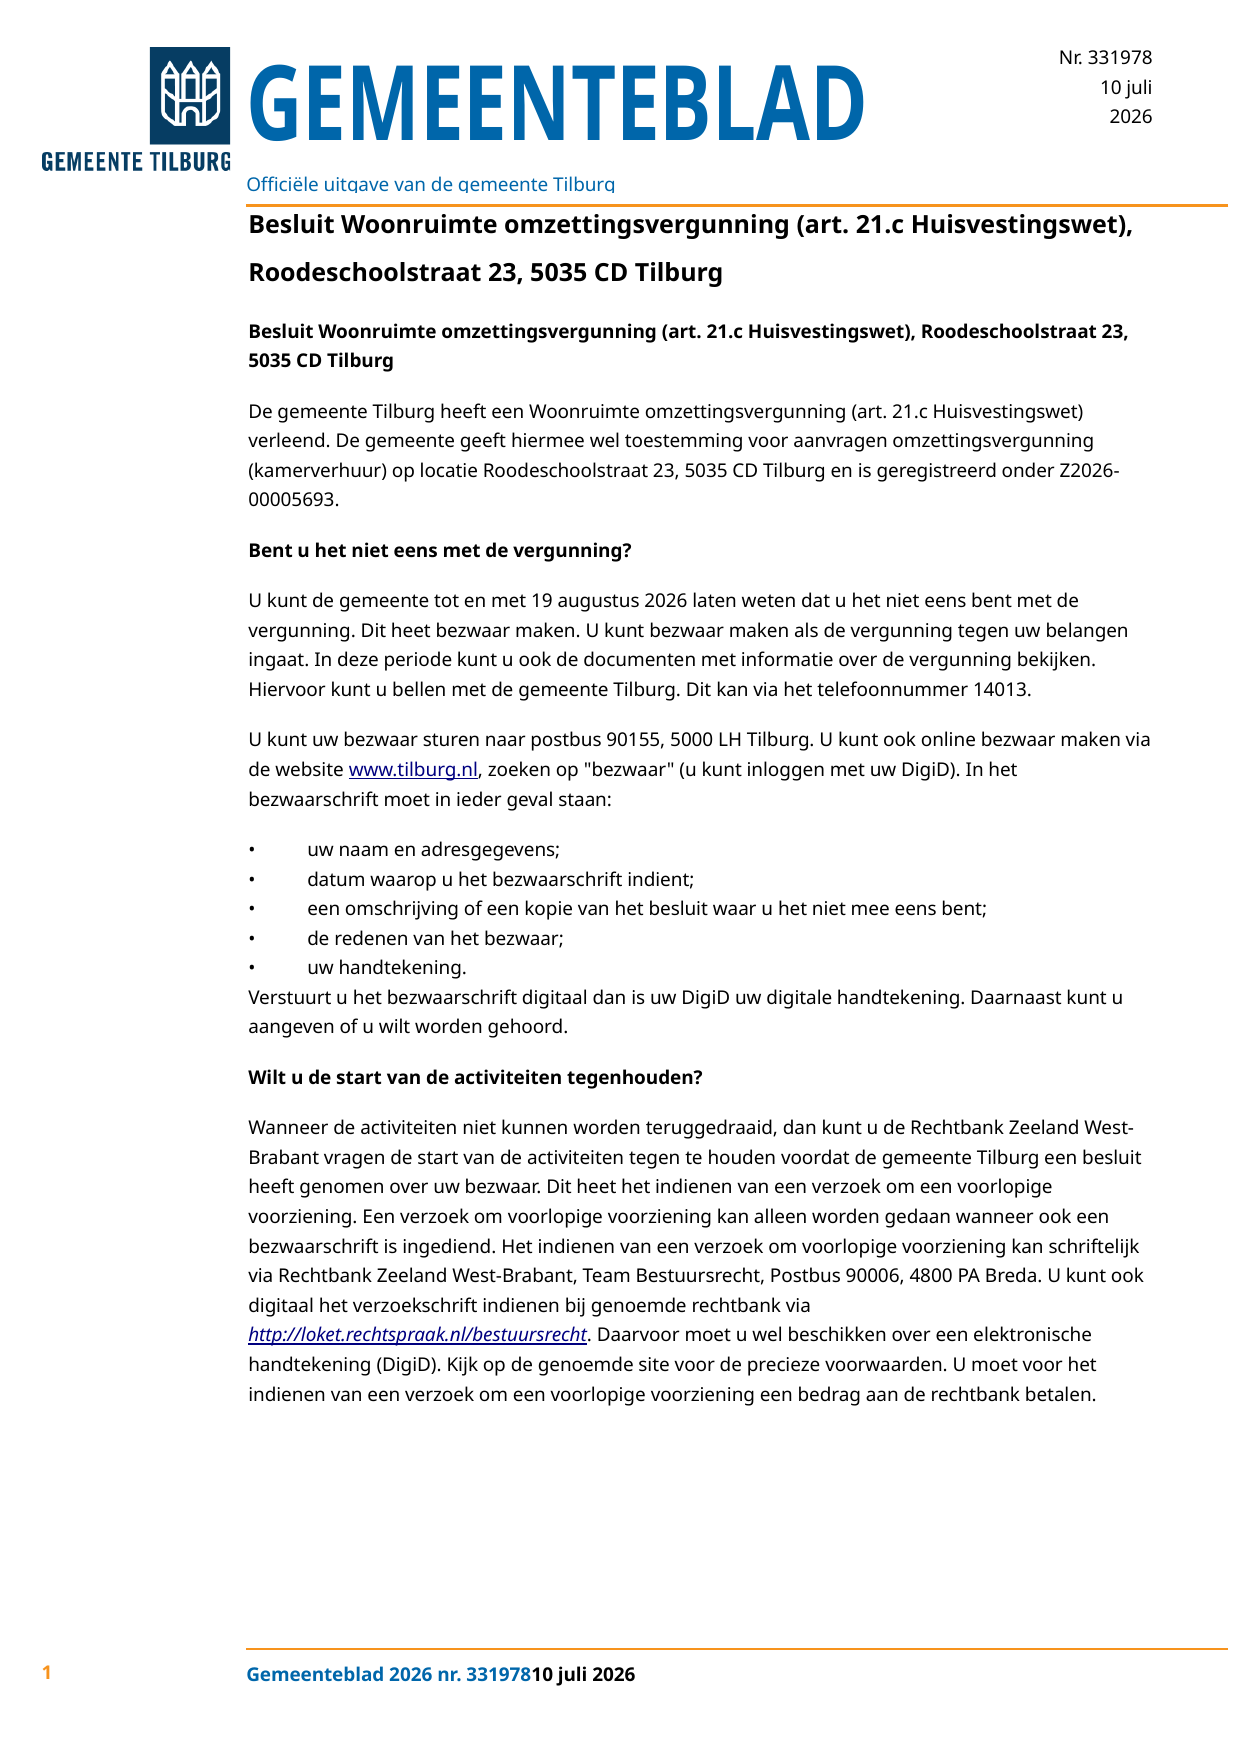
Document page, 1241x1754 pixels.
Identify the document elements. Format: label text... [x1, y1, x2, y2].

list datum waarop u het bezwaarschrift indient; [248, 866, 1152, 892]
text De gemeente Tilburg heeft een Woonruimte omzettingsvergunning (art. 21.c Huisvestingswet) verleend. De gemeente geeft hiermee wel toestemming voor aanvragen omzettingsvergunning (kamerverhuur) op locatie Roodeschoolstraat 23, 5035 CD Tilburg en is geregistreerd onder Z2026-00005693. [248, 398, 1152, 512]
text Wilt u de start van de activiteiten tegenhouden? [248, 1064, 1152, 1090]
text Besluit Woonruimte omzettingsvergunning (art. 21.c Huisvestingswet), Roodeschoolstraat 23, 5035 CD Tilburg [248, 207, 1152, 288]
picture [41, 47, 231, 172]
text U kunt de gemeente tot en met 19 augustus 2026 laten weten dat u het niet eens bent met de vergunning. Dit heet bezwaar maken. U kunt bezwaar maken als de vergunning tegen uw belangen ingaat. In deze periode kunt u ook de documenten met informatie over de vergunning bekijken. Hiervoor kunt u bellen met de gemeente Tilburg. Dit kan via het telefoonnummer 14013. [248, 587, 1152, 702]
text Verstuurt u het bezwaarschrift digitaal dan is uw DigiD uw digitale handtekening. Daarnaast kunt u aangeven of u wilt worden gehoord. [248, 984, 1152, 1039]
list een omschrijving of een kopie van het besluit waar u het niet mee eens bent; [248, 895, 1152, 921]
text U kunt uw bezwaar sturen naar postbus 90155, 5000 LH Tilburg. U kunt ook online bezwaar maken via de website www.tilburg.nl, zoeken op "bezwaar" (u kunt inloggen met uw DigiD). In het bezwaarschrift moet in ieder geval staan: [248, 727, 1152, 812]
list de redenen van het bezwaar; [248, 925, 1152, 951]
list uw naam en adresgegevens; [248, 836, 1152, 862]
text Wanneer de activiteiten niet kunnen worden teruggedraaid, dan kunt u de Rechtbank Zeeland West-Brabant vragen de start van de activiteiten tegen te houden voordat de gemeente Tilburg een besluit heeft genomen over uw bezwaar. Dit heet het indienen van een verzoek om een voorlopige voorziening. Een verzoek om voorlopige voorziening kan alleen worden gedaan wanneer ook een bezwaarschrift is ingediend. Het indienen van een verzoek om voorlopige voorziening kan schriftelijk via Rechtbank Zeeland West-Brabant, Team Bestuursrecht, Postbus 90006, 4800 PA Breda. U kunt ook digitaal het verzoekschrift indienen bij genoemde rechtbank via http://loket.rechtspraak.nl/bestuursrecht. Daarvoor moet u wel beschikken over een elektronische handtekening (DigiD). Kijk op de genoemde site voor de precieze voorwaarden. U moet voor het indienen van een verzoek om een voorlopige voorziening een bedrag aan de rechtbank betalen. [248, 1114, 1152, 1407]
list uw handtekening. [248, 954, 1152, 980]
text Bent u het niet eens met de vergunning? [248, 537, 1152, 563]
text Besluit Woonruimte omzettingsvergunning (art. 21.c Huisvestingswet), Roodeschoolstraat 23, 5035 CD Tilburg [248, 318, 1152, 373]
